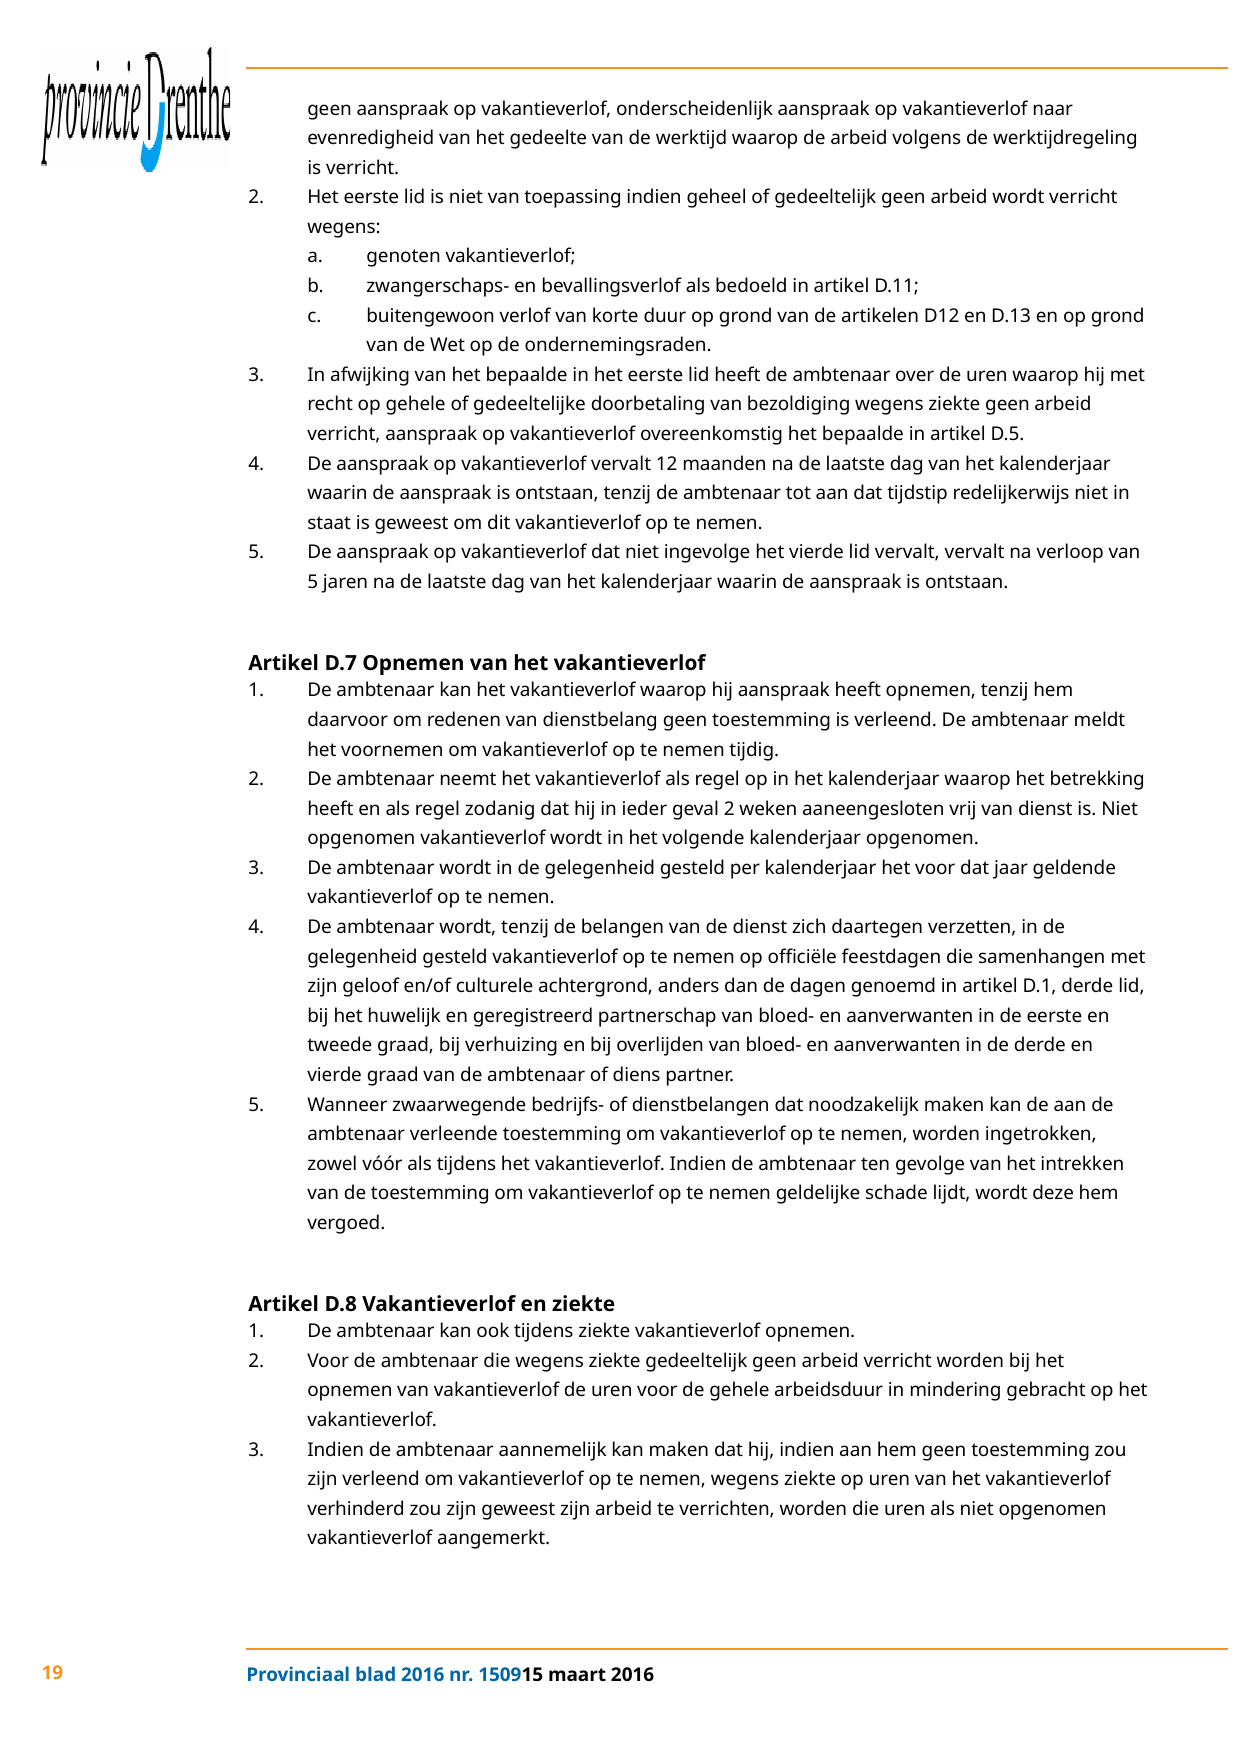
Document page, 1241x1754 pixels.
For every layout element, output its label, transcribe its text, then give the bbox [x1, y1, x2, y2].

list De ambtenaar kan ook tijdens ziekte vakantieverlof opnemen. [248, 1317, 1152, 1343]
list Indien de ambtenaar aannemelijk kan maken dat hij, indien aan hem geen toestemming zou zijn verleend om vakantieverlof op te nemen, wegens ziekte op uren van het vakantieverlof verhinderd zou zijn geweest zijn arbeid te verrichten, worden die uren als niet opgenomen vakantieverlof aangemerkt. [248, 1436, 1152, 1550]
picture [41, 47, 231, 172]
list De ambtenaar kan het vakantieverlof waarop hij aanspraak heeft opnemen, tenzij hem daarvoor om redenen van dienstbelang geen toestemming is verleend. De ambtenaar meldt het voornemen om vakantieverlof op te nemen tijdig. [248, 677, 1152, 761]
list zwangerschaps- en bevallingsverlof als bedoeld in artikel D.11; [307, 272, 1152, 298]
list De ambtenaar wordt in de gelegenheid gesteld per kalenderjaar het voor dat jaar geldende vakantieverlof op te nemen. [248, 854, 1152, 909]
list geen aanspraak op vakantieverlof, onderscheidenlijk aanspraak op vakantieverlof naar evenredigheid van het gedeelte van de werktijd waarop de arbeid volgens de werktijdregeling is verricht. [248, 95, 1152, 180]
list genoten vakantieverlof; [307, 243, 1152, 268]
list De aanspraak op vakantieverlof vervalt 12 maanden na de laatste dag van het kalenderjaar waarin de aanspraak is ontstaan, tenzij de ambtenaar tot aan dat tijdstip redelijkerwijs niet in staat is geweest om dit vakantieverlof op te nemen. [248, 450, 1152, 535]
list Het eerste lid is niet van toepassing indien geheel of gedeeltelijk geen arbeid wordt verricht wegens: [248, 183, 1152, 239]
list De ambtenaar neemt het vakantieverlof als regel op in het kalenderjaar waarop het betrekking heeft en als regel zodanig dat hij in ieder geval 2 weken aaneengesloten vrij van dienst is. Niet opgenomen vakantieverlof wordt in het volgende kalenderjaar opgenomen. [248, 765, 1152, 850]
list Wanneer zwaarwegende bedrijfs- of dienstbelangen dat noodzakelijk maken kan de aan de ambtenaar verleende toestemming om vakantieverlof op te nemen, worden ingetrokken, zowel vóór als tijdens het vakantieverlof. Indien de ambtenaar ten gevolge van het intrekken van de toestemming om vakantieverlof op te nemen geldelijke schade lijdt, wordt deze hem vergoed. [248, 1091, 1152, 1235]
text Artikel D.7 Opnemen van het vakantieverlof [248, 648, 1152, 677]
list Voor de ambtenaar die wegens ziekte gedeeltelijk geen arbeid verricht worden bij het opnemen van vakantieverlof de uren voor de gehele arbeidsduur in mindering gebracht op het vakantieverlof. [248, 1347, 1152, 1432]
text Artikel D.8 Vakantieverlof en ziekte [248, 1289, 1152, 1317]
list De aanspraak op vakantieverlof dat niet ingevolge het vierde lid vervalt, vervalt na verloop van 5 jaren na de laatste dag van het kalenderjaar waarin de aanspraak is ontstaan. [248, 538, 1152, 594]
list De ambtenaar wordt, tenzij de belangen van de dienst zich daartegen verzetten, in de gelegenheid gesteld vakantieverlof op te nemen op officiële feestdagen die samenhangen met zijn geloof en/of culturele achtergrond, anders dan de dagen genoemd in artikel D.1, derde lid, bij het huwelijk en geregistreerd partnerschap van bloed- en aanverwanten in de eerste en tweede graad, bij verhuizing en bij overlijden van bloed- en aanverwanten in de derde en vierde graad van de ambtenaar of diens partner. [248, 913, 1152, 1087]
list buitengewoon verlof van korte duur op grond van de artikelen D12 en D.13 en op grond van de Wet op de ondernemingsraden. [307, 302, 1152, 357]
list In afwijking van het bepaalde in het eerste lid heeft de ambtenaar over de uren waarop hij met recht op gehele of gedeeltelijke doorbetaling van bezoldiging wegens ziekte geen arbeid verricht, aanspraak op vakantieverlof overeenkomstig het bepaalde in artikel D.5. [248, 361, 1152, 446]
